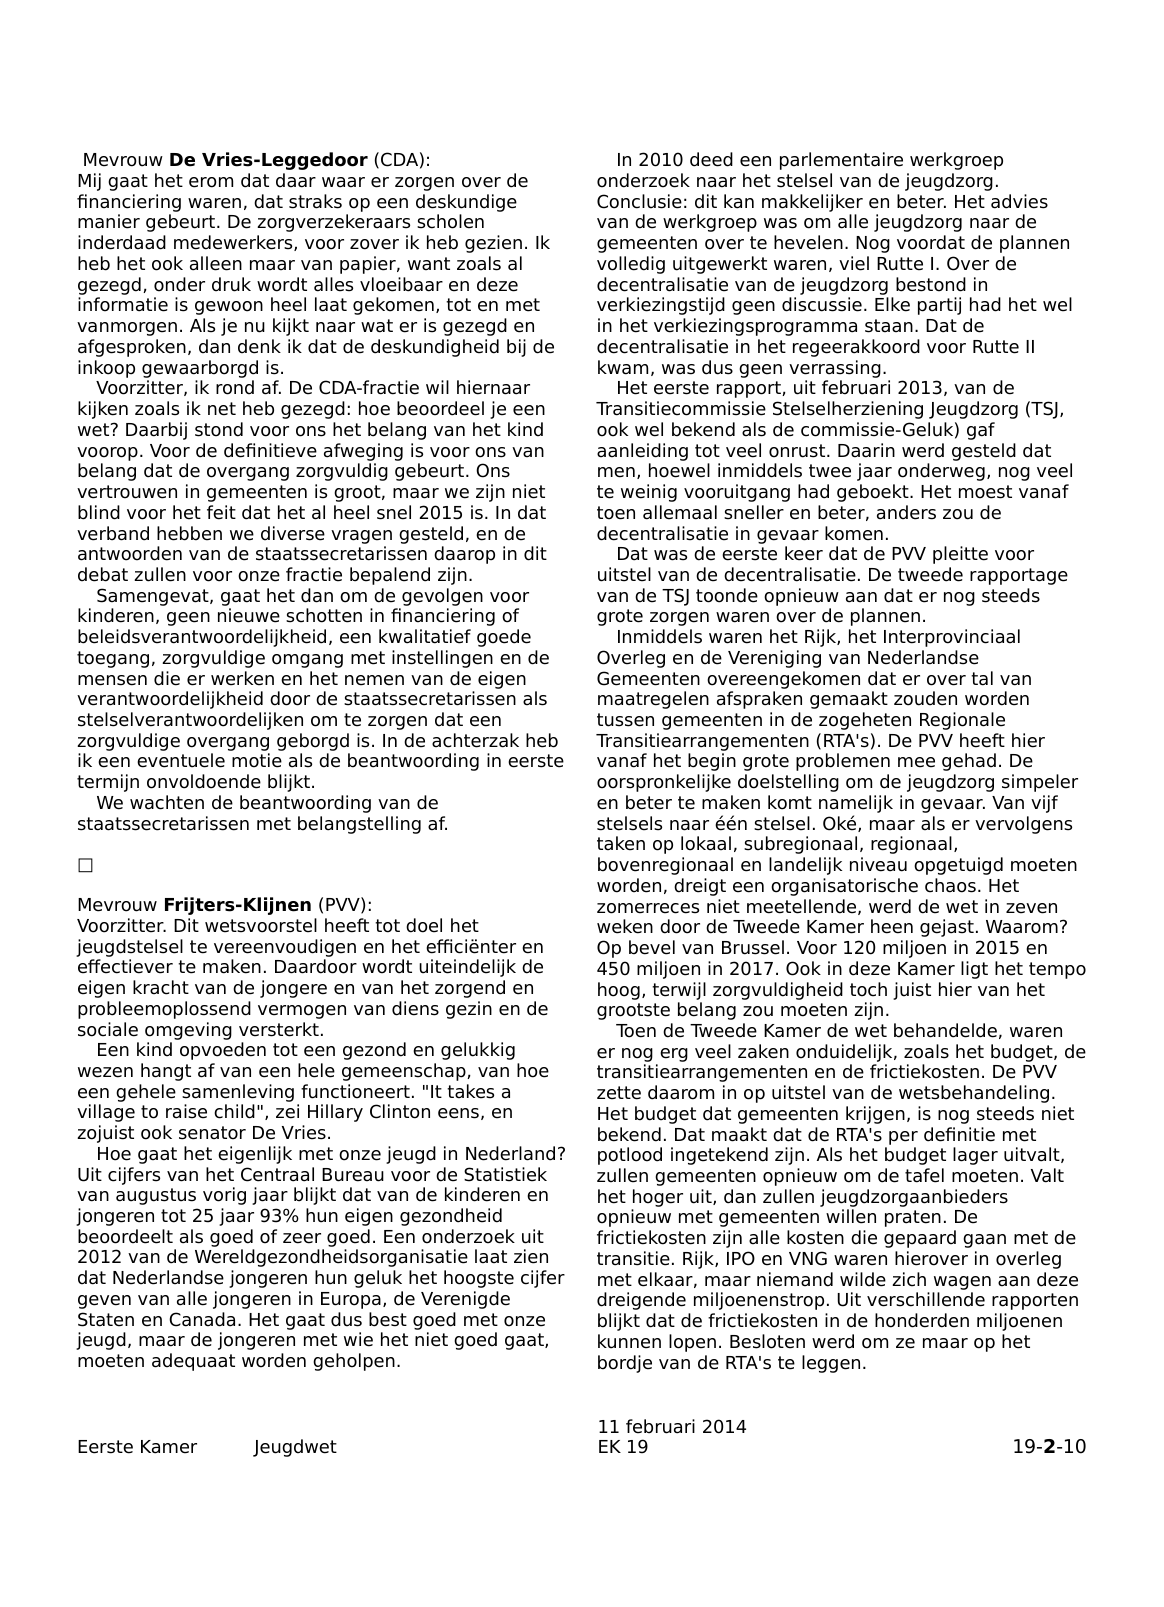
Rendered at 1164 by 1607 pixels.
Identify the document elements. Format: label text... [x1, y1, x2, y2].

text Hoe gaat het eigenlijk met onze jeugd in Nederland? Uit cijfers van het Centraal Bureau voor de Statistiek van augustus vorig jaar blijkt dat van de kinderen en jongeren tot 25 jaar 93% hun eigen gezondheid beoordeelt als goed of zeer goed. Een onderzoek uit 2012 van de Wereldgezondheidsorganisatie laat zien dat Nederlandse jongeren hun geluk het hoogste cijfer geven van alle jongeren in Europa, de Verenigde Staten en Canada. Het gaat dus best goed met onze jeugd, maar de jongeren met wie het niet goed gaat, moeten adequaat worden geholpen. [77, 1144, 567, 1372]
text Mij gaat het erom dat daar waar er zorgen over de financiering waren, dat straks op een deskundige manier gebeurt. De zorgverzekeraars scholen inderdaad medewerkers, voor zover ik heb gezien. Ik heb het ook alleen maar van papier, want zoals al gezegd, onder druk wordt alles vloeibaar en deze informatie is gewoon heel laat gekomen, tot en met vanmorgen. Als je nu kijkt naar wat er is gezegd en afgesproken, dan denk ik dat de deskundigheid bij de inkoop gewaarborgd is. [77, 171, 567, 378]
text Mevrouw De Vries-Leggedoor (CDA): [77, 150, 567, 171]
text We wachten de beantwoording van de staatssecretarissen met belangstelling af. [77, 793, 567, 834]
text Mevrouw Frijters-Klijnen (PVV): [77, 895, 567, 916]
text Toen de Tweede Kamer de wet behandelde, waren er nog erg veel zaken onduidelijk, zoals het budget, de transitiearrangementen en de frictiekosten. De PVV zette daarom in op uitstel van de wetsbehandeling. Het budget dat gemeenten krijgen, is nog steeds niet bekend. Dat maakt dat de RTA's per definitie met potlood ingetekend zijn. Als het budget lager uitvalt, zullen gemeenten opnieuw om de tafel moeten. Valt het hoger uit, dan zullen jeugdzorgaanbieders opnieuw met gemeenten willen praten. De frictiekosten zijn alle kosten die gepaard gaan met de transitie. Rijk, IPO en VNG waren hierover in overleg met elkaar, maar niemand wilde zich wagen aan deze dreigende miljoenenstrop. Uit verschillende rapporten blijkt dat de frictiekosten in de honderden miljoenen kunnen lopen. Besloten werd om ze maar op het bordje van de RTA's te leggen. [596, 1021, 1087, 1373]
text Een kind opvoeden tot een gezond en gelukkig wezen hangt af van een hele gemeenschap, van hoe een gehele samenleving functioneert. "It takes a village to raise child", zei Hillary Clinton eens, en zojuist ook senator De Vries. [77, 1040, 567, 1144]
text Het eerste rapport, uit februari 2013, van de Transitiecommissie Stelselherziening Jeugdzorg (TSJ, ook wel bekend als de commissie-Geluk) gaf aanleiding tot veel onrust. Daarin werd gesteld dat men, hoewel inmiddels twee jaar onderweg, nog veel te weinig vooruitgang had geboekt. Het moest vanaf toen allemaal sneller en beter, anders zou de decentralisatie in gevaar komen. [596, 378, 1087, 544]
text Inmiddels waren het Rijk, het Interprovinciaal Overleg en de Vereniging van Nederlandse Gemeenten overeengekomen dat er over tal van maatregelen afspraken gemaakt zouden worden tussen gemeenten in de zogeheten Regionale Transitiearrangementen (RTA's). De PVV heeft hier vanaf het begin grote problemen mee gehad. De oorspronkelijke doelstelling om de jeugdzorg simpeler en beter te maken komt namelijk in gevaar. Van vijf stelsels naar één stelsel. Oké, maar als er vervolgens taken op lokaal, subregionaal, regionaal, bovenregionaal en landelijk niveau opgetuigd moeten worden, dreigt een organisatorische chaos. Het zomerreces niet meetellende, werd de wet in zeven weken door de Tweede Kamer heen gejast. Waarom? Op bevel van Brussel. Voor 120 miljoen in 2015 en 450 miljoen in 2017. Ook in deze Kamer ligt het tempo hoog, terwijl zorgvuldigheid toch juist hier van het grootste belang zou moeten zijn. [596, 627, 1087, 1021]
text Dat was de eerste keer dat de PVV pleitte voor uitstel van de decentralisatie. De tweede rapportage van de TSJ toonde opnieuw aan dat er nog steeds grote zorgen waren over de plannen. [596, 544, 1087, 627]
text □ [77, 854, 567, 875]
text Samengevat, gaat het dan om de gevolgen voor kinderen, geen nieuwe schotten in financiering of beleidsverantwoordelijkheid, een kwalitatief goede toegang, zorgvuldige omgang met instellingen en de mensen die er werken en het nemen van de eigen verantwoordelijkheid door de staatssecretarissen als stelselverantwoordelijken om te zorgen dat een zorgvuldige overgang geborgd is. In de achterzak heb ik een eventuele motie als de beantwoording in eerste termijn onvoldoende blijkt. [77, 586, 567, 793]
text Voorzitter. Dit wetsvoorstel heeft tot doel het jeugdstelsel te vereenvoudigen en het efficiënter en effectiever te maken. Daardoor wordt uiteindelijk de eigen kracht van de jongere en van het zorgend en probleemoplossend vermogen van diens gezin en de sociale omgeving versterkt. [77, 916, 567, 1040]
text Voorzitter, ik rond af. De CDA-fractie wil hiernaar kijken zoals ik net heb gezegd: hoe beoordeel je een wet? Daarbij stond voor ons het belang van het kind voorop. Voor de definitieve afweging is voor ons van belang dat de overgang zorgvuldig gebeurt. Ons vertrouwen in gemeenten is groot, maar we zijn niet blind voor het feit dat het al heel snel 2015 is. In dat verband hebben we diverse vragen gesteld, en de antwoorden van de staatssecretarissen daarop in dit debat zullen voor onze fractie bepalend zijn. [77, 378, 567, 586]
text In 2010 deed een parlementaire werkgroep onderzoek naar het stelsel van de jeugdzorg. Conclusie: dit kan makkelijker en beter. Het advies van de werkgroep was om alle jeugdzorg naar de gemeenten over te hevelen. Nog voordat de plannen volledig uitgewerkt waren, viel Rutte I. Over de decentralisatie van de jeugdzorg bestond in verkiezingstijd geen discussie. Elke partij had het wel in het verkiezingsprogramma staan. Dat de decentralisatie in het regeerakkoord voor Rutte II kwam, was dus geen verrassing. [596, 150, 1087, 378]
